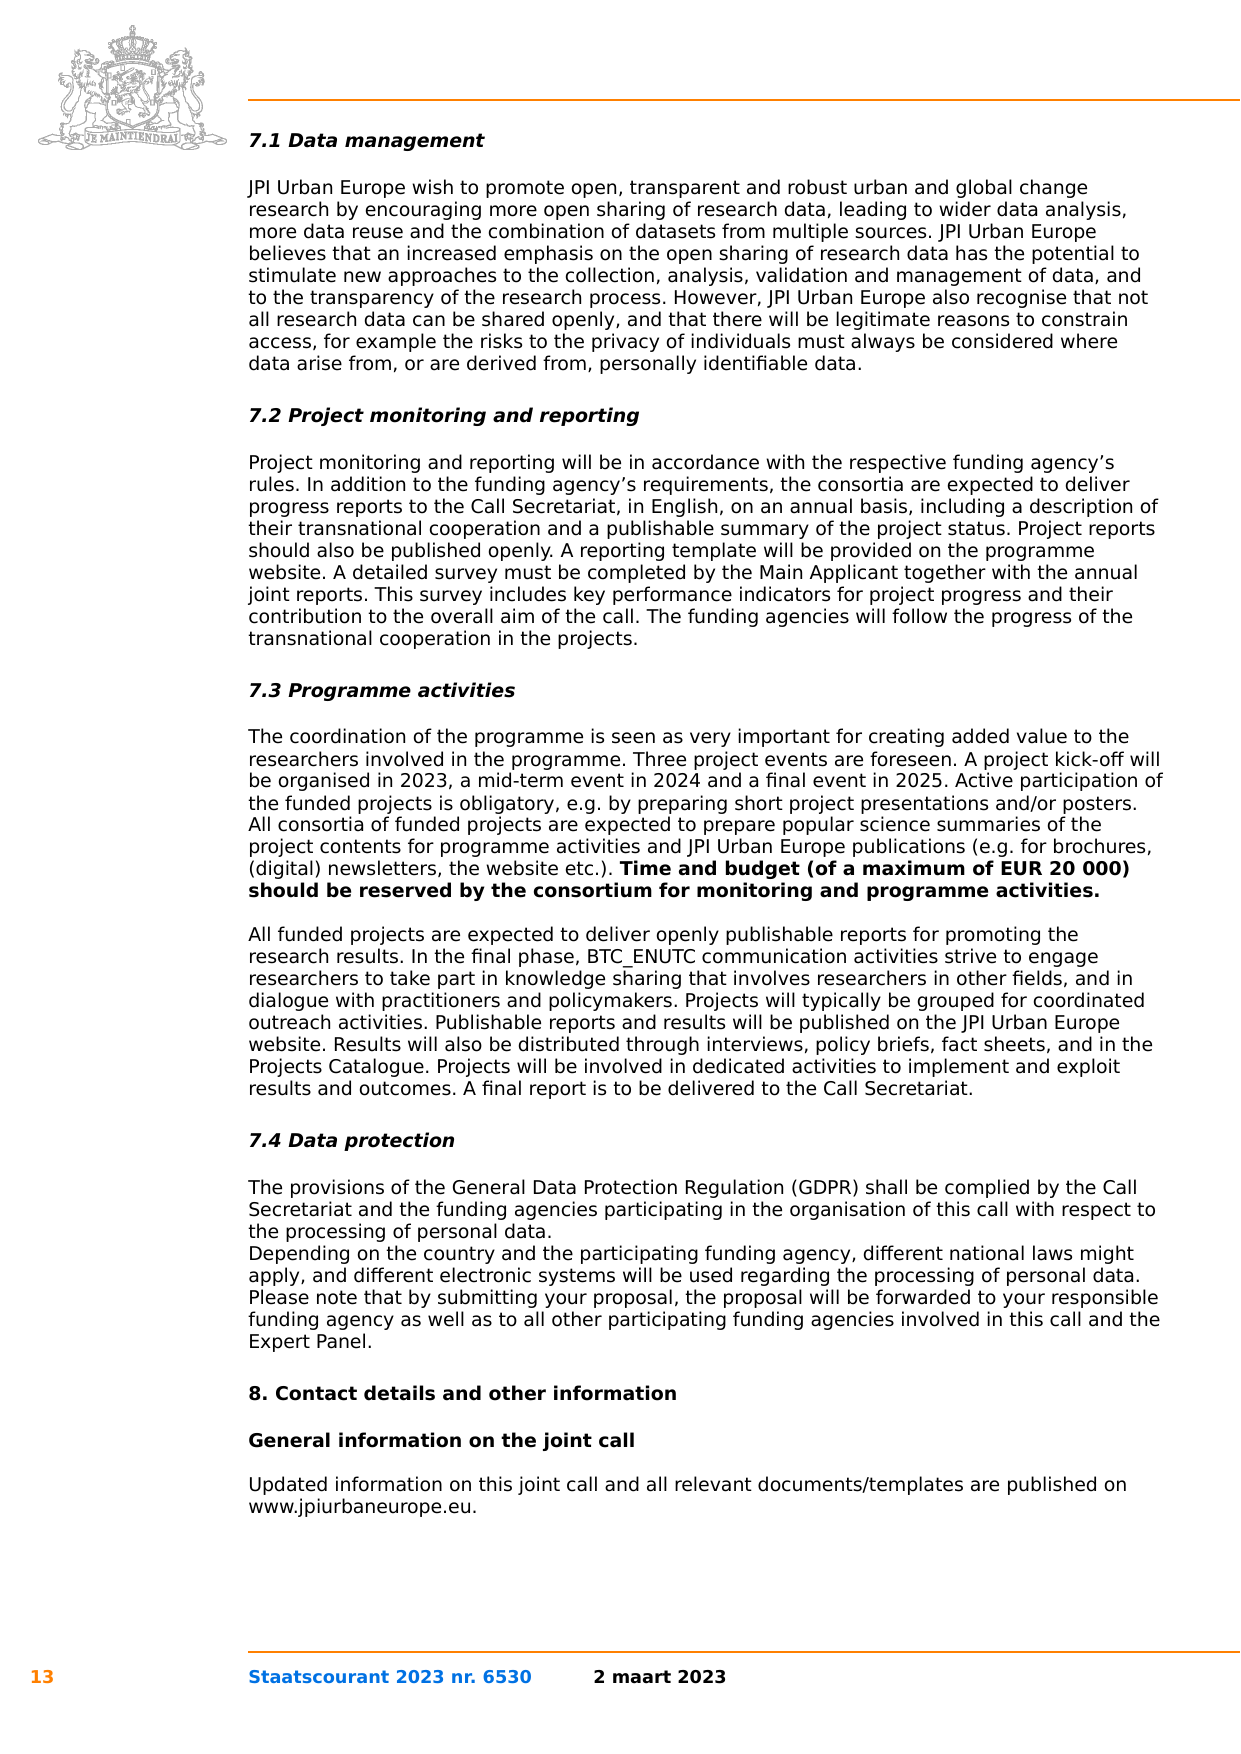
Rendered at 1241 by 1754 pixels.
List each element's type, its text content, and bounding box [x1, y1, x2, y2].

subtitle 8. Contact details and other information [248, 1383, 1163, 1405]
text All funded projects are expected to deliver openly publishable reports for promoting the research results. In the final phase, BTC_ENUTC communication activities strive to engage researchers to take part in knowledge sharing that involves researchers in other fields, and in dialogue with practitioners and policymakers. Projects will typically be grouped for coordinated outreach activities. Publishable reports and results will be published on the JPI Urban Europe website. Results will also be distributed through interviews, policy briefs, fact sheets, and in the Projects Catalogue. Projects will be involved in dedicated activities to implement and exploit results and outcomes. A final report is to be delivered to the Call Secretariat. [248, 924, 1163, 1100]
subtitle 7.1 Data management [248, 130, 1163, 152]
subtitle General information on the joint call [248, 1430, 1163, 1452]
text Depending on the country and the participating funding agency, different national laws might apply, and different electronic systems will be used regarding the processing of personal data. [248, 1243, 1163, 1287]
text The coordination of the programme is seen as very important for creating added value to the researchers involved in the programme. Three project events are foreseen. A project kick-off will be organised in 2023, a mid-term event in 2024 and a final event in 2025. Active participation of the funded projects is obligatory, e.g. by preparing short project presentations and/or posters. All consortia of funded projects are expected to prepare popular science summaries of the project contents for programme activities and JPI Urban Europe publications (e.g. for brochures, (digital) newsletters, the website etc.). Time and budget (of a maximum of EUR 20 000) should be reserved by the consortium for monitoring and programme activities. [248, 726, 1163, 902]
subtitle 7.4 Data protection [248, 1130, 1163, 1152]
text Updated information on this joint call and all relevant documents/templates are published on www.jpiurbaneurope.eu. [248, 1474, 1163, 1518]
text JPI Urban Europe wish to promote open, transparent and robust urban and global change research by encouraging more open sharing of research data, leading to wider data analysis, more data reuse and the combination of datasets from multiple sources. JPI Urban Europe believes that an increased emphasis on the open sharing of research data has the potential to stimulate new approaches to the collection, analysis, validation and management of data, and to the transparency of the research process. However, JPI Urban Europe also recognise that not all research data can be shared openly, and that there will be legitimate reasons to constrain access, for example the risks to the privacy of individuals must always be considered where data arise from, or are derived from, personally identifiable data. [248, 177, 1163, 375]
picture [38, 25, 227, 150]
text The provisions of the General Data Protection Regulation (GDPR) shall be complied by the Call Secretariat and the funding agencies participating in the organisation of this call with respect to the processing of personal data. [248, 1177, 1163, 1243]
subtitle 7.2 Project monitoring and reporting [248, 405, 1163, 427]
text Project monitoring and reporting will be in accordance with the respective funding agency’s rules. In addition to the funding agency’s requirements, the consortia are expected to deliver progress reports to the Call Secretariat, in English, on an annual basis, including a description of their transnational cooperation and a publishable summary of the project status. Project reports should also be published openly. A reporting template will be provided on the programme website. A detailed survey must be completed by the Main Applicant together with the annual joint reports. This survey includes key performance indicators for project progress and their contribution to the overall aim of the call. The funding agencies will follow the progress of the transnational cooperation in the projects. [248, 452, 1163, 649]
text Please note that by submitting your proposal, the proposal will be forwarded to your responsible funding agency as well as to all other participating funding agencies involved in this call and the Expert Panel. [248, 1287, 1163, 1353]
subtitle 7.3 Programme activities [248, 679, 1163, 701]
